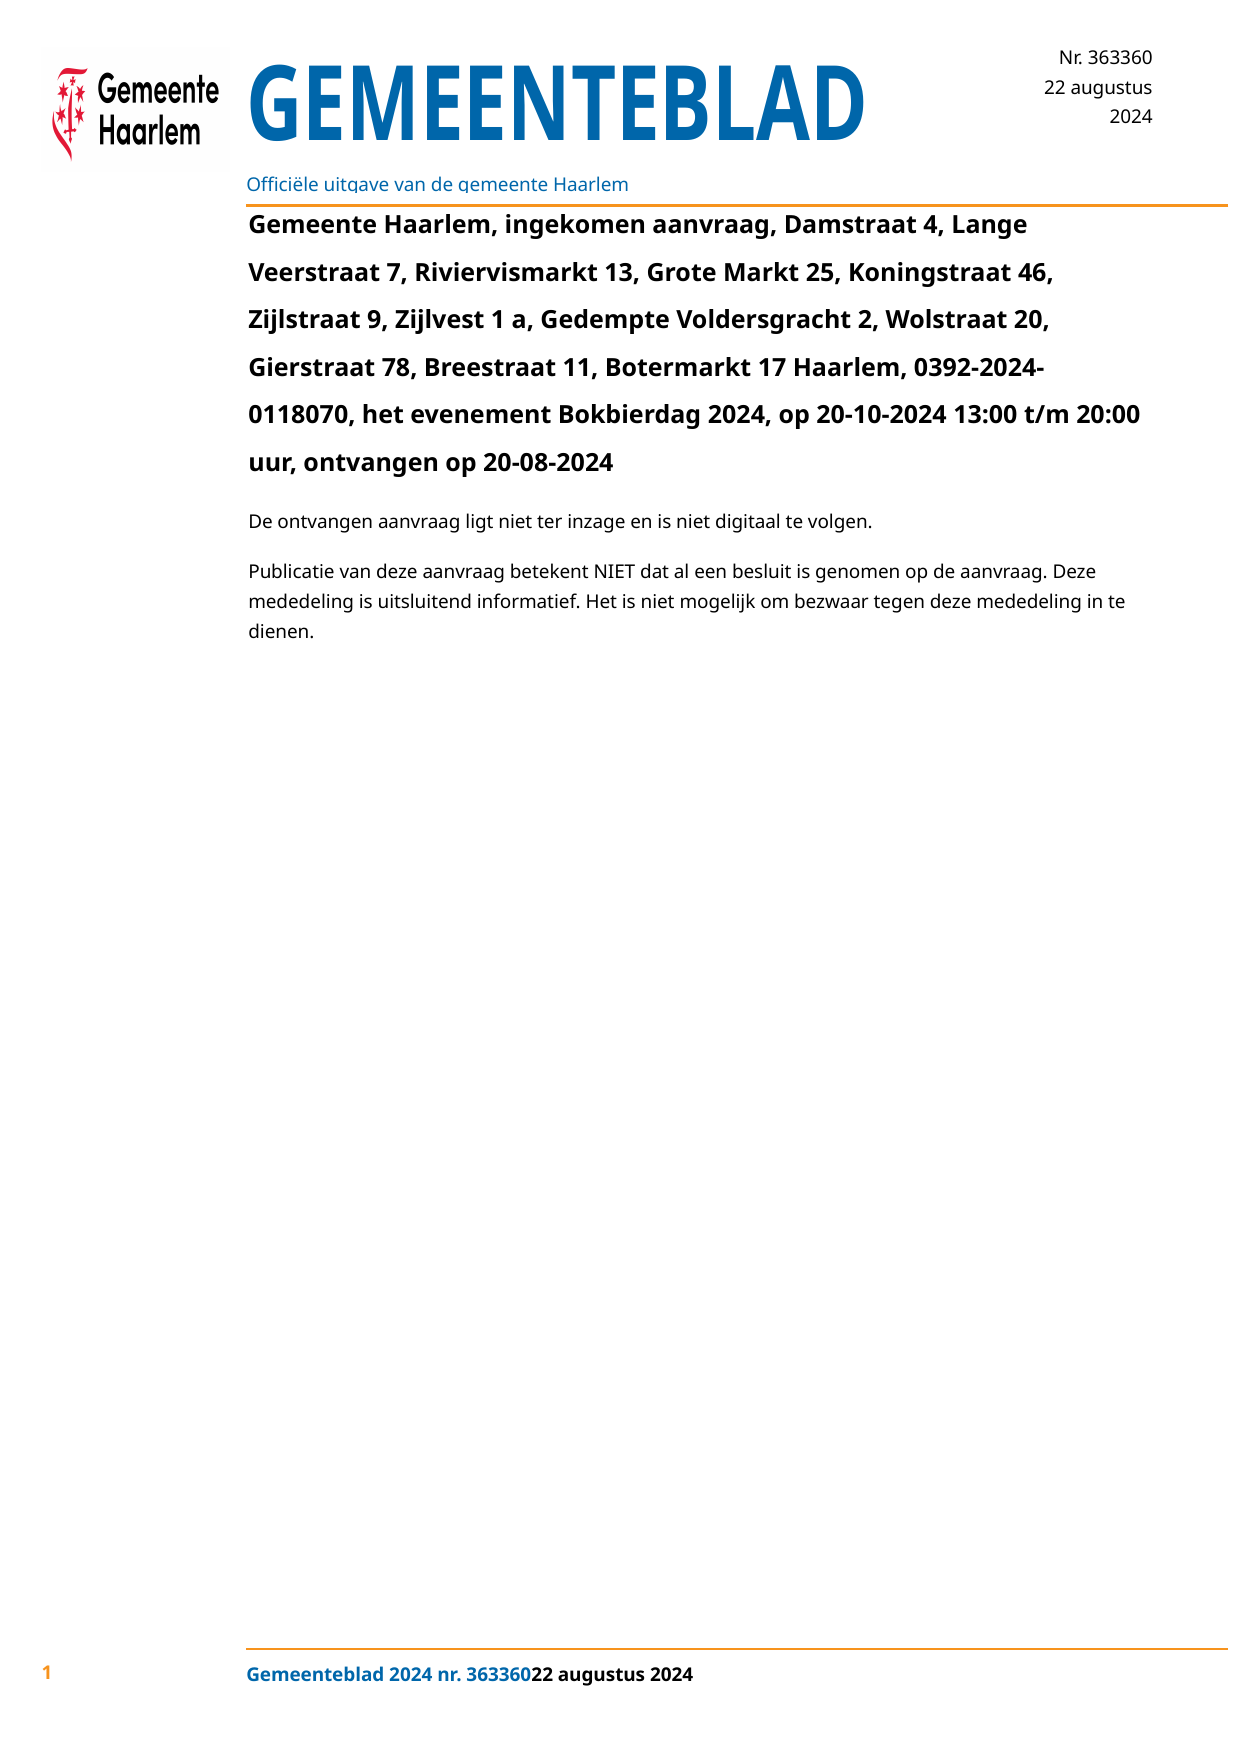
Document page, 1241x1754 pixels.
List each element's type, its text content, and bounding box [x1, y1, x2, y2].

picture [41, 47, 231, 172]
text Publicatie van deze aanvraag betekent NIET dat al een besluit is genomen op de aanvraag. Deze mededeling is uitsluitend informatief. Het is niet mogelijk om bezwaar tegen deze mededeling in te dienen. [248, 559, 1152, 644]
text Gemeente Haarlem, ingekomen aanvraag, Damstraat 4, Lange Veerstraat 7, Riviervismarkt 13, Grote Markt 25, Koningstraat 46, Zijlstraat 9, Zijlvest 1 a, Gedempte Voldersgracht 2, Wolstraat 20, Gierstraat 78, Breestraat 11, Botermarkt 17 Haarlem, 0392-2024-0118070, het evenement Bokbierdag 2024, op 20-10-2024 13:00 t/m 20:00 uur, ontvangen op 20-08-2024 [248, 207, 1152, 479]
text De ontvangen aanvraag ligt niet ter inzage en is niet digitaal te volgen. [248, 508, 1152, 534]
